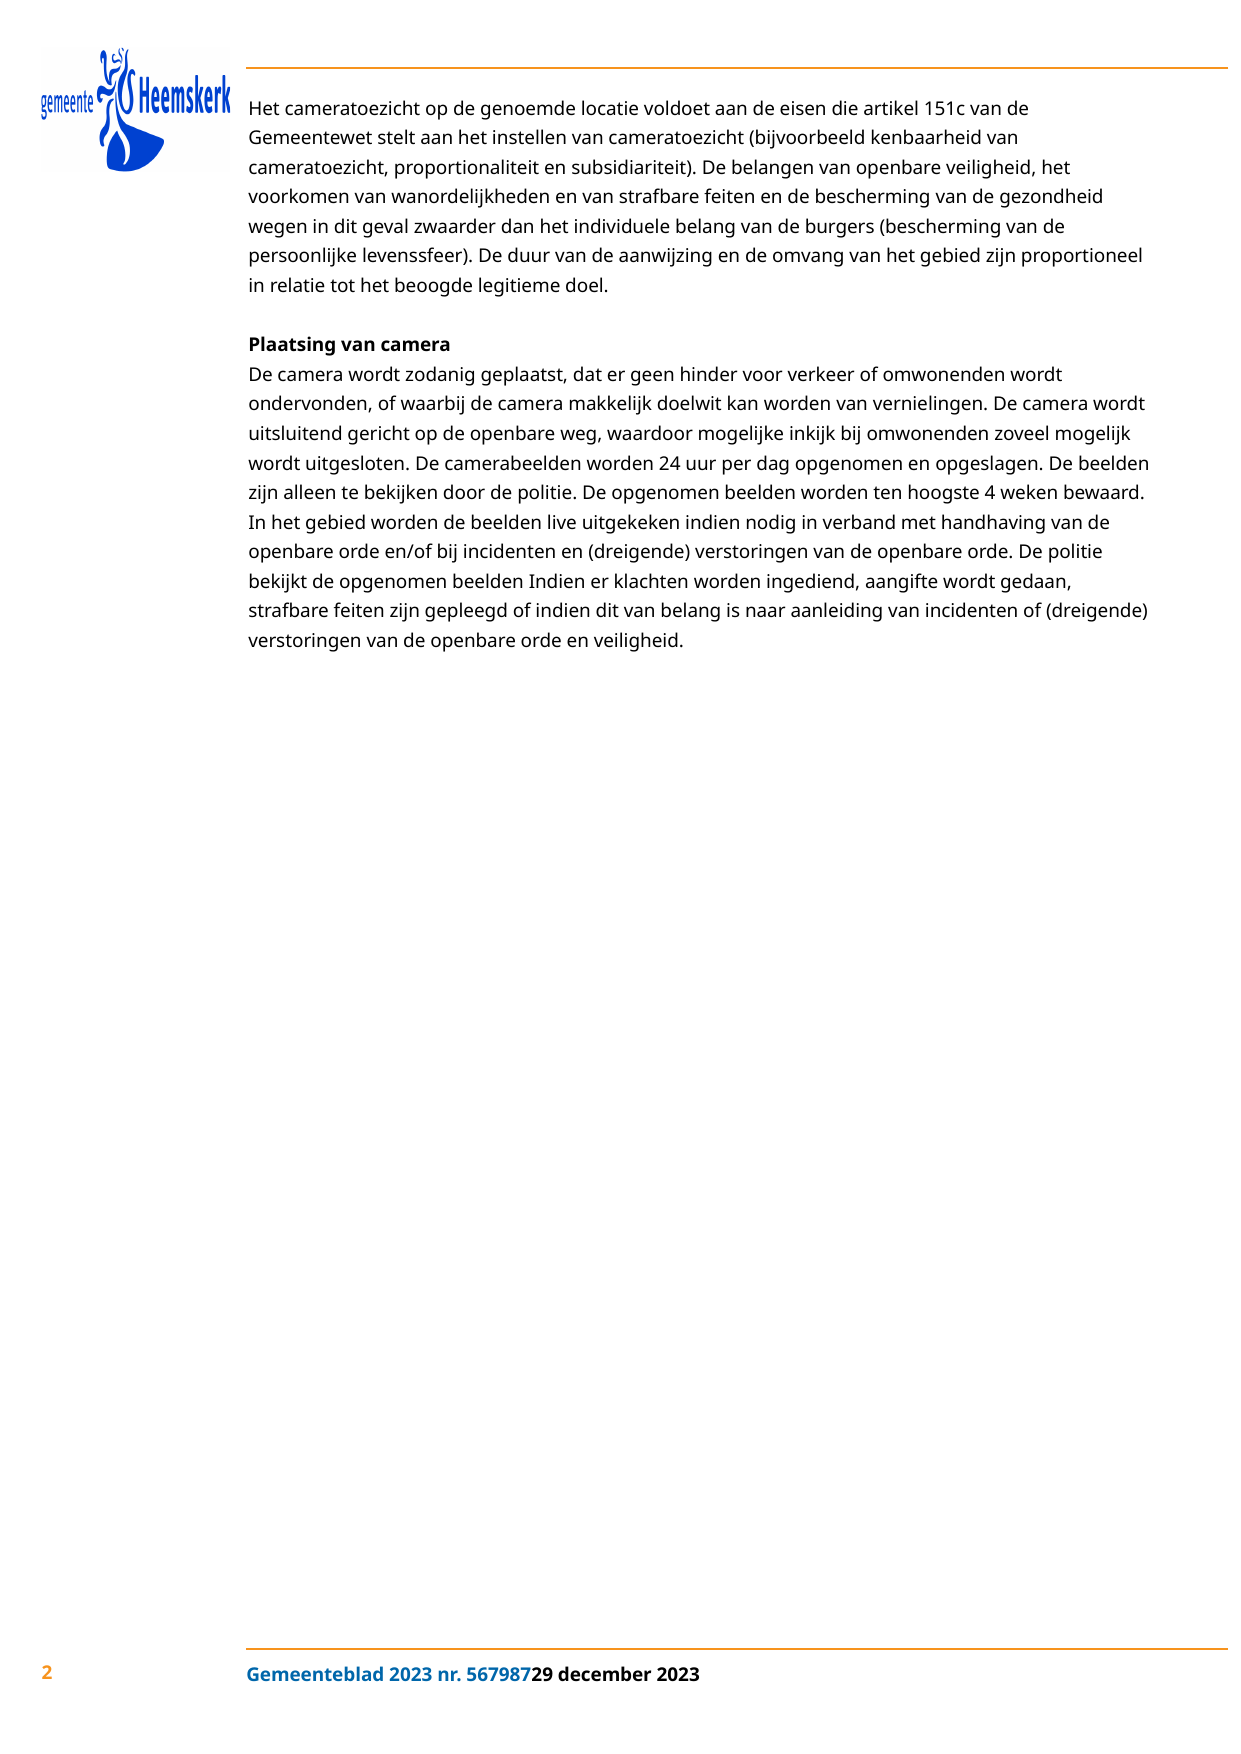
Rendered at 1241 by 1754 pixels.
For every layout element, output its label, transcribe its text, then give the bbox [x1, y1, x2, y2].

picture [41, 47, 231, 172]
text Het cameratoezicht op de genoemde locatie voldoet aan de eisen die artikel 151c van de Gemeentewet stelt aan het instellen van cameratoezicht (bijvoorbeeld kenbaarheid van cameratoezicht, proportionaliteit en subsidiariteit). De belangen van openbare veiligheid, het voorkomen van wanordelijkheden en van strafbare feiten en de bescherming van de gezondheid wegen in dit geval zwaarder dan het individuele belang van de burgers (bescherming van de persoonlijke levenssfeer). De duur van de aanwijzing en de omvang van het gebied zijn proportioneel in relatie tot het beoogde legitieme doel. [248, 95, 1152, 298]
text Plaatsing van camera [248, 331, 1152, 357]
text De camera wordt zodanig geplaatst, dat er geen hinder voor verkeer of omwonenden wordt ondervonden, of waarbij de camera makkelijk doelwit kan worden van vernielingen. De camera wordt uitsluitend gericht op de openbare weg, waardoor mogelijke inkijk bij omwonenden zoveel mogelijk wordt uitgesloten. De camerabeelden worden 24 uur per dag opgenomen en opgeslagen. De beelden zijn alleen te bekijken door de politie. De opgenomen beelden worden ten hoogste 4 weken bewaard. In het gebied worden de beelden live uitgekeken indien nodig in verband met handhaving van de openbare orde en/of bij incidenten en (dreigende) verstoringen van de openbare orde. De politie bekijkt de opgenomen beelden Indien er klachten worden ingediend, aangifte wordt gedaan, strafbare feiten zijn gepleegd of indien dit van belang is naar aanleiding van incidenten of (dreigende) verstoringen van de openbare orde en veiligheid. [248, 361, 1152, 653]
